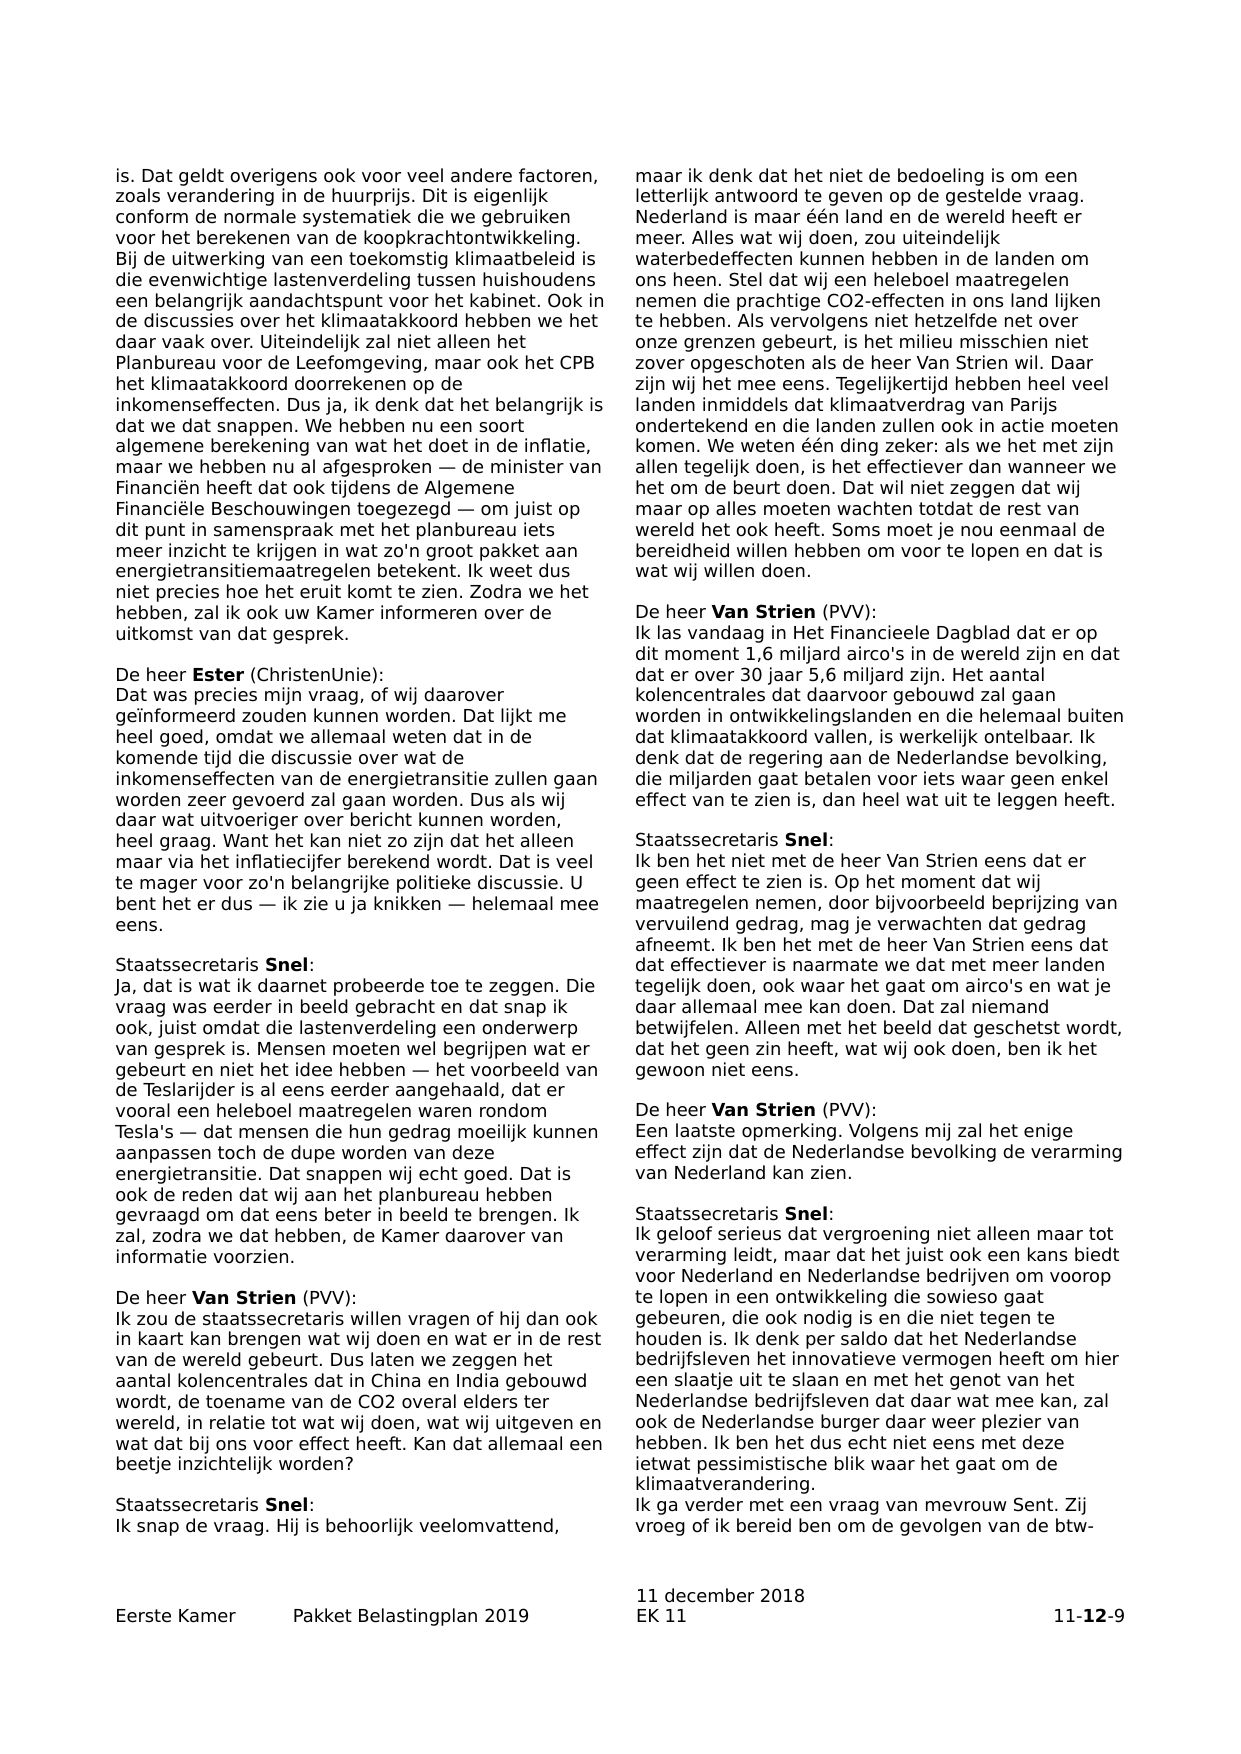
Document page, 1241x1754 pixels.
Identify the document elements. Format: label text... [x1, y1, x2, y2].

text Ja, dat is wat ik daarnet probeerde toe te zeggen. Die vraag was eerder in beeld gebracht en dat snap ik ook, juist omdat die lastenverdeling een onderwerp van gesprek is. Mensen moeten wel begrijpen wat er gebeurt en niet het idee hebben — het voorbeeld van de Teslarijder is al eens eerder aangehaald, dat er vooral een heleboel maatregelen waren rondom Tesla's — dat mensen die hun gedrag moeilijk kunnen aanpassen toch de dupe worden van deze energietransitie. Dat snappen wij echt goed. Dat is ook de reden dat wij aan het planbureau hebben gevraagd om dat eens beter in beeld te brengen. Ik zal, zodra we dat hebben, de Kamer daarover van informatie voorzien. [115, 976, 605, 1268]
text De heer Van Strien (PVV): [635, 602, 1125, 623]
text Ik ben het niet met de heer Van Strien eens dat er geen effect te zien is. Op het moment dat wij maatregelen nemen, door bijvoorbeeld beprijzing van vervuilend gedrag, mag je verwachten dat gedrag afneemt. Ik ben het met de heer Van Strien eens dat dat effectiever is naarmate we dat met meer landen tegelijk doen, ook waar het gaat om airco's en wat je daar allemaal mee kan doen. Dat zal niemand betwijfelen. Alleen met het beeld dat geschetst wordt, dat het geen zin heeft, wat wij ook doen, ben ik het gewoon niet eens. [635, 851, 1125, 1080]
text maar ik denk dat het niet de bedoeling is om een letterlijk antwoord te geven op de gestelde vraag. Nederland is maar één land en de wereld heeft er meer. Alles wat wij doen, zou uiteindelijk waterbedeffecten kunnen hebben in de landen om ons heen. Stel dat wij een heleboel maatregelen nemen die prachtige CO2-effecten in ons land lijken te hebben. Als vervolgens niet hetzelfde net over onze grenzen gebeurt, is het milieu misschien niet zover opgeschoten als de heer Van Strien wil. Daar zijn wij het mee eens. Tegelijkertijd hebben heel veel landen inmiddels dat klimaatverdrag van Parijs ondertekend en die landen zullen ook in actie moeten komen. We weten één ding zeker: als we het met zijn allen tegelijk doen, is het effectiever dan wanneer we het om de beurt doen. Dat wil niet zeggen dat wij maar op alles moeten wachten totdat de rest van wereld het ook heeft. Soms moet je nou eenmaal de bereidheid willen hebben om voor te lopen en dat is wat wij willen doen. [635, 165, 1125, 582]
text Ik geloof serieus dat vergroening niet alleen maar tot verarming leidt, maar dat het juist ook een kans biedt voor Nederland en Nederlandse bedrijven om voorop te lopen in een ontwikkeling die sowieso gaat gebeuren, die ook nodig is en die niet tegen te houden is. Ik denk per saldo dat het Nederlandse bedrijfsleven het innovatieve vermogen heeft om hier een slaatje uit te slaan en met het genot van het Nederlandse bedrijfsleven dat daar wat mee kan, zal ook de Nederlandse burger daar weer plezier van hebben. Ik ben het dus echt niet eens met deze ietwat pessimistische blik waar het gaat om de klimaatverandering. [635, 1224, 1125, 1495]
text Ik las vandaag in Het Financieele Dagblad dat er op dit moment 1,6 miljard airco's in de wereld zijn en dat dat er over 30 jaar 5,6 miljard zijn. Het aantal kolencentrales dat daarvoor gebouwd zal gaan worden in ontwikkelingslanden en die helemaal buiten dat klimaatakkoord vallen, is werkelijk ontelbaar. Ik denk dat de regering aan de Nederlandse bevolking, die miljarden gaat betalen voor iets waar geen enkel effect van te zien is, dan heel wat uit te leggen heeft. [635, 623, 1125, 810]
text Staatssecretaris Snel: [115, 955, 605, 976]
text De heer Ester (ChristenUnie): [115, 664, 605, 685]
text is. Dat geldt overigens ook voor veel andere factoren, zoals verandering in de huurprijs. Dit is eigenlijk conform de normale systematiek die we gebruiken voor het berekenen van de koopkrachtontwikkeling. Bij de uitwerking van een toekomstig klimaatbeleid is die evenwichtige lastenverdeling tussen huishoudens een belangrijk aandachtspunt voor het kabinet. Ook in de discussies over het klimaatakkoord hebben we het daar vaak over. Uiteindelijk zal niet alleen het Planbureau voor de Leefomgeving, maar ook het CPB het klimaatakkoord doorrekenen op de inkomenseffecten. Dus ja, ik denk dat het belangrijk is dat we dat snappen. We hebben nu een soort algemene berekening van wat het doet in de inflatie, maar we hebben nu al afgesproken — de minister van Financiën heeft dat ook tijdens de Algemene Financiële Beschouwingen toegezegd — om juist op dit punt in samenspraak met het planbureau iets meer inzicht te krijgen in wat zo'n groot pakket aan energietransitiemaatregelen betekent. Ik weet dus niet precies hoe het eruit komt te zien. Zodra we het hebben, zal ik ook uw Kamer informeren over de uitkomst van dat gesprek. [115, 165, 605, 644]
text De heer Van Strien (PVV): [635, 1100, 1125, 1121]
text Ik ga verder met een vraag van mevrouw Sent. Zij vroeg of ik bereid ben om de gevolgen van de btw- [635, 1495, 1125, 1537]
text Staatssecretaris Snel: [635, 830, 1125, 851]
text Een laatste opmerking. Volgens mij zal het enige effect zijn dat de Nederlandse bevolking de verarming van Nederland kan zien. [635, 1121, 1125, 1183]
text Dat was precies mijn vraag, of wij daarover geïnformeerd zouden kunnen worden. Dat lijkt me heel goed, omdat we allemaal weten dat in de komende tijd die discussie over wat de inkomenseffecten van de energietransitie zullen gaan worden zeer gevoerd zal gaan worden. Dus als wij daar wat uitvoeriger over bericht kunnen worden, heel graag. Want het kan niet zo zijn dat het alleen maar via het inflatiecijfer berekend wordt. Dat is veel te mager voor zo'n belangrijke politieke discussie. U bent het er dus — ik zie u ja knikken — helemaal mee eens. [115, 685, 605, 935]
text Ik snap de vraag. Hij is behoorlijk veelomvattend, [115, 1516, 605, 1537]
text Staatssecretaris Snel: [115, 1495, 605, 1516]
text De heer Van Strien (PVV): [115, 1288, 605, 1308]
text Ik zou de staatssecretaris willen vragen of hij dan ook in kaart kan brengen wat wij doen en wat er in de rest van de wereld gebeurt. Dus laten we zeggen het aantal kolencentrales dat in China en India gebouwd wordt, de toename van de CO2 overal elders ter wereld, in relatie tot wat wij doen, wat wij uitgeven en wat dat bij ons voor effect heeft. Kan dat allemaal een beetje inzichtelijk worden? [115, 1308, 605, 1475]
text Staatssecretaris Snel: [635, 1203, 1125, 1224]
